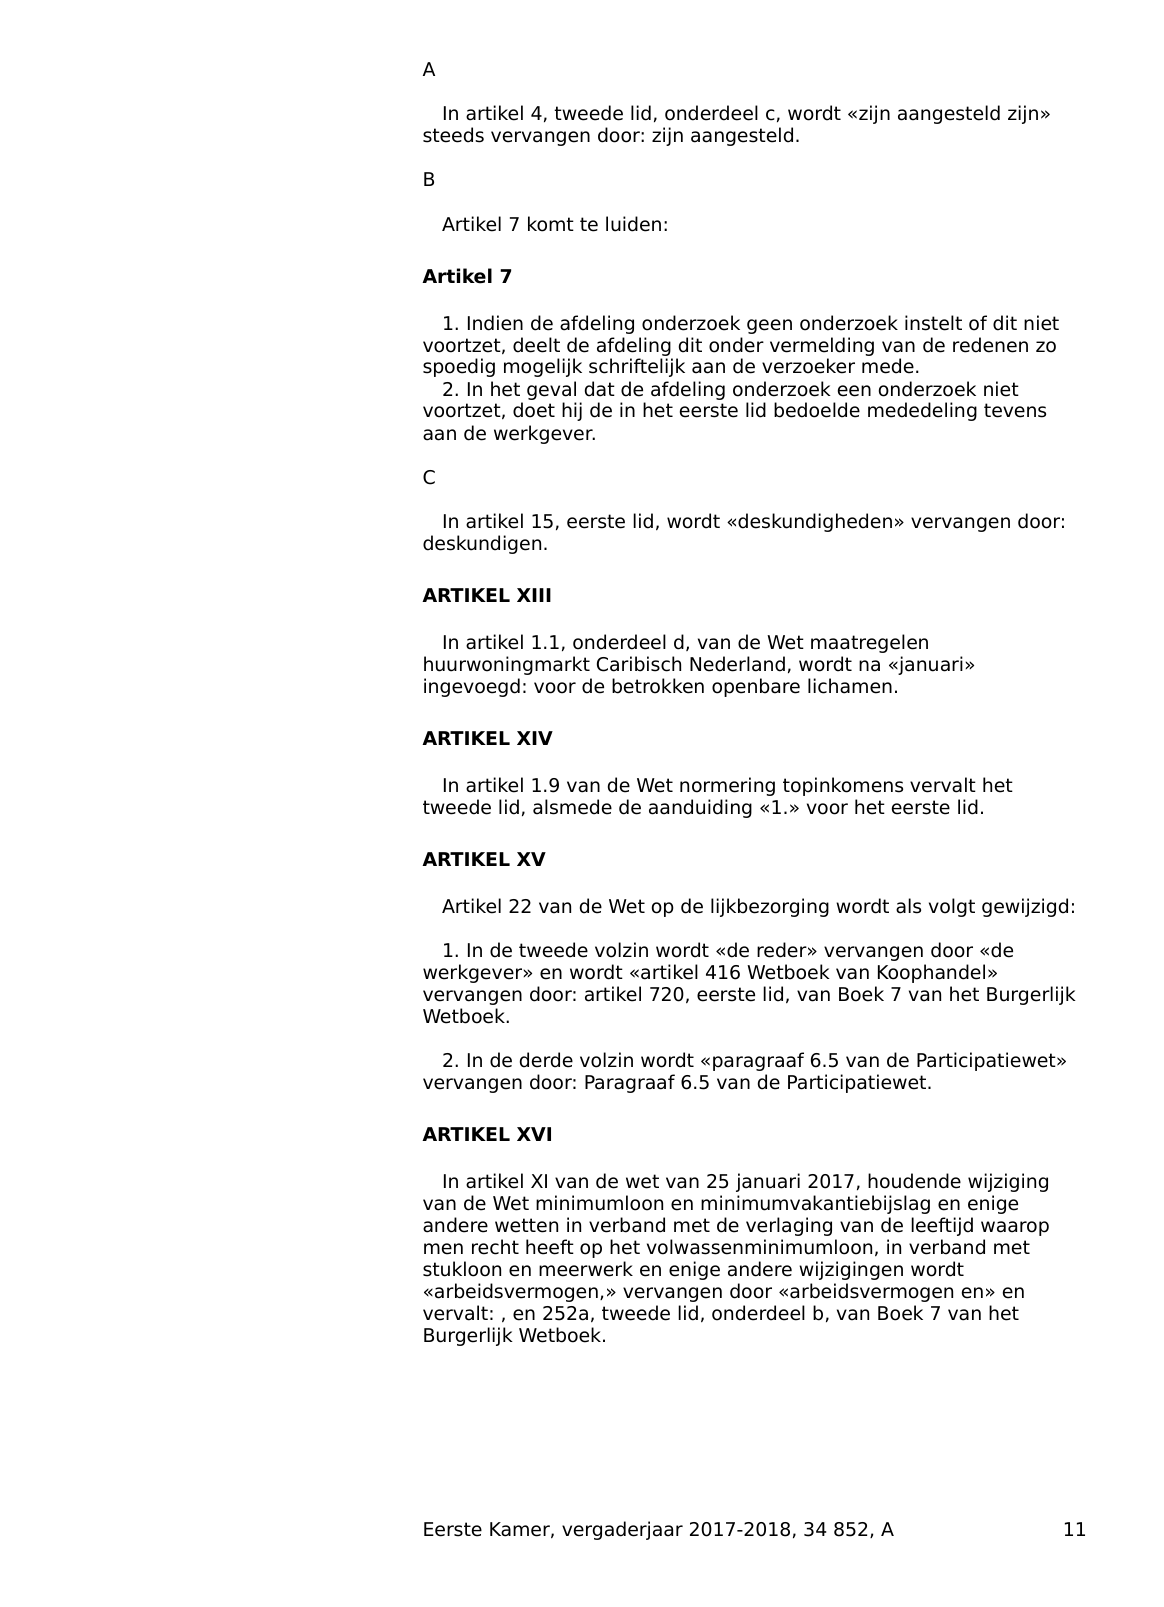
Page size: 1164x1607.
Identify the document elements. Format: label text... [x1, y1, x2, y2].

text In artikel 15, eerste lid, wordt «deskundigheden» vervangen door: deskundigen. [422, 511, 1087, 555]
text Artikel 7 komt te luiden: [422, 213, 1087, 236]
text A [422, 59, 1087, 81]
text 2. In de derde volzin wordt «paragraaf 6.5 van de Participatiewet» vervangen door: Paragraaf 6.5 van de Participatiewet. [422, 1050, 1087, 1094]
text In artikel 1.1, onderdeel d, van de Wet maatregelen huurwoningmarkt Caribisch Nederland, wordt na «januari» ingevoegd: voor de betrokken openbare lichamen. [422, 632, 1087, 698]
text 1. In de tweede volzin wordt «de reder» vervangen door «de werkgever» en wordt «artikel 416 Wetboek van Koophandel» vervangen door: artikel 720, eerste lid, van Boek 7 van het Burgerlijk Wetboek. [422, 940, 1087, 1028]
subtitle ARTIKEL XV [422, 848, 1087, 871]
text B [422, 169, 1087, 191]
subtitle ARTIKEL XVI [422, 1124, 1087, 1146]
text In artikel XI van de wet van 25 januari 2017, houdende wijziging van de Wet minimumloon en minimumvakantiebijslag en enige andere wetten in verband met de verlaging van de leeftijd waarop men recht heeft op het volwassenminimumloon, in verband met stukloon en meerwerk en enige andere wijzigingen wordt «arbeidsvermogen,» vervangen door «arbeidsvermogen en» en vervalt: , en 252a, tweede lid, onderdeel b, van Boek 7 van het Burgerlijk Wetboek. [422, 1171, 1087, 1347]
text 2. In het geval dat de afdeling onderzoek een onderzoek niet voortzet, doet hij de in het eerste lid bedoelde mededeling tevens aan de werkgever. [422, 378, 1087, 444]
subtitle ARTIKEL XIII [422, 585, 1087, 607]
subtitle Artikel 7 [422, 266, 1087, 287]
text 1. Indien de afdeling onderzoek geen onderzoek instelt of dit niet voortzet, deelt de afdeling dit onder vermelding van de redenen zo spoedig mogelijk schriftelijk aan de verzoeker mede. [422, 312, 1087, 378]
text C [422, 467, 1087, 488]
text In artikel 4, tweede lid, onderdeel c, wordt «zijn aangesteld zijn» steeds vervangen door: zijn aangesteld. [422, 103, 1087, 147]
text In artikel 1.9 van de Wet normering topinkomens vervalt het tweede lid, alsmede de aanduiding «1.» voor het eerste lid. [422, 774, 1087, 818]
subtitle ARTIKEL XIV [422, 728, 1087, 749]
text Artikel 22 van de Wet op de lijkbezorging wordt als volgt gewijzigd: [422, 896, 1087, 917]
